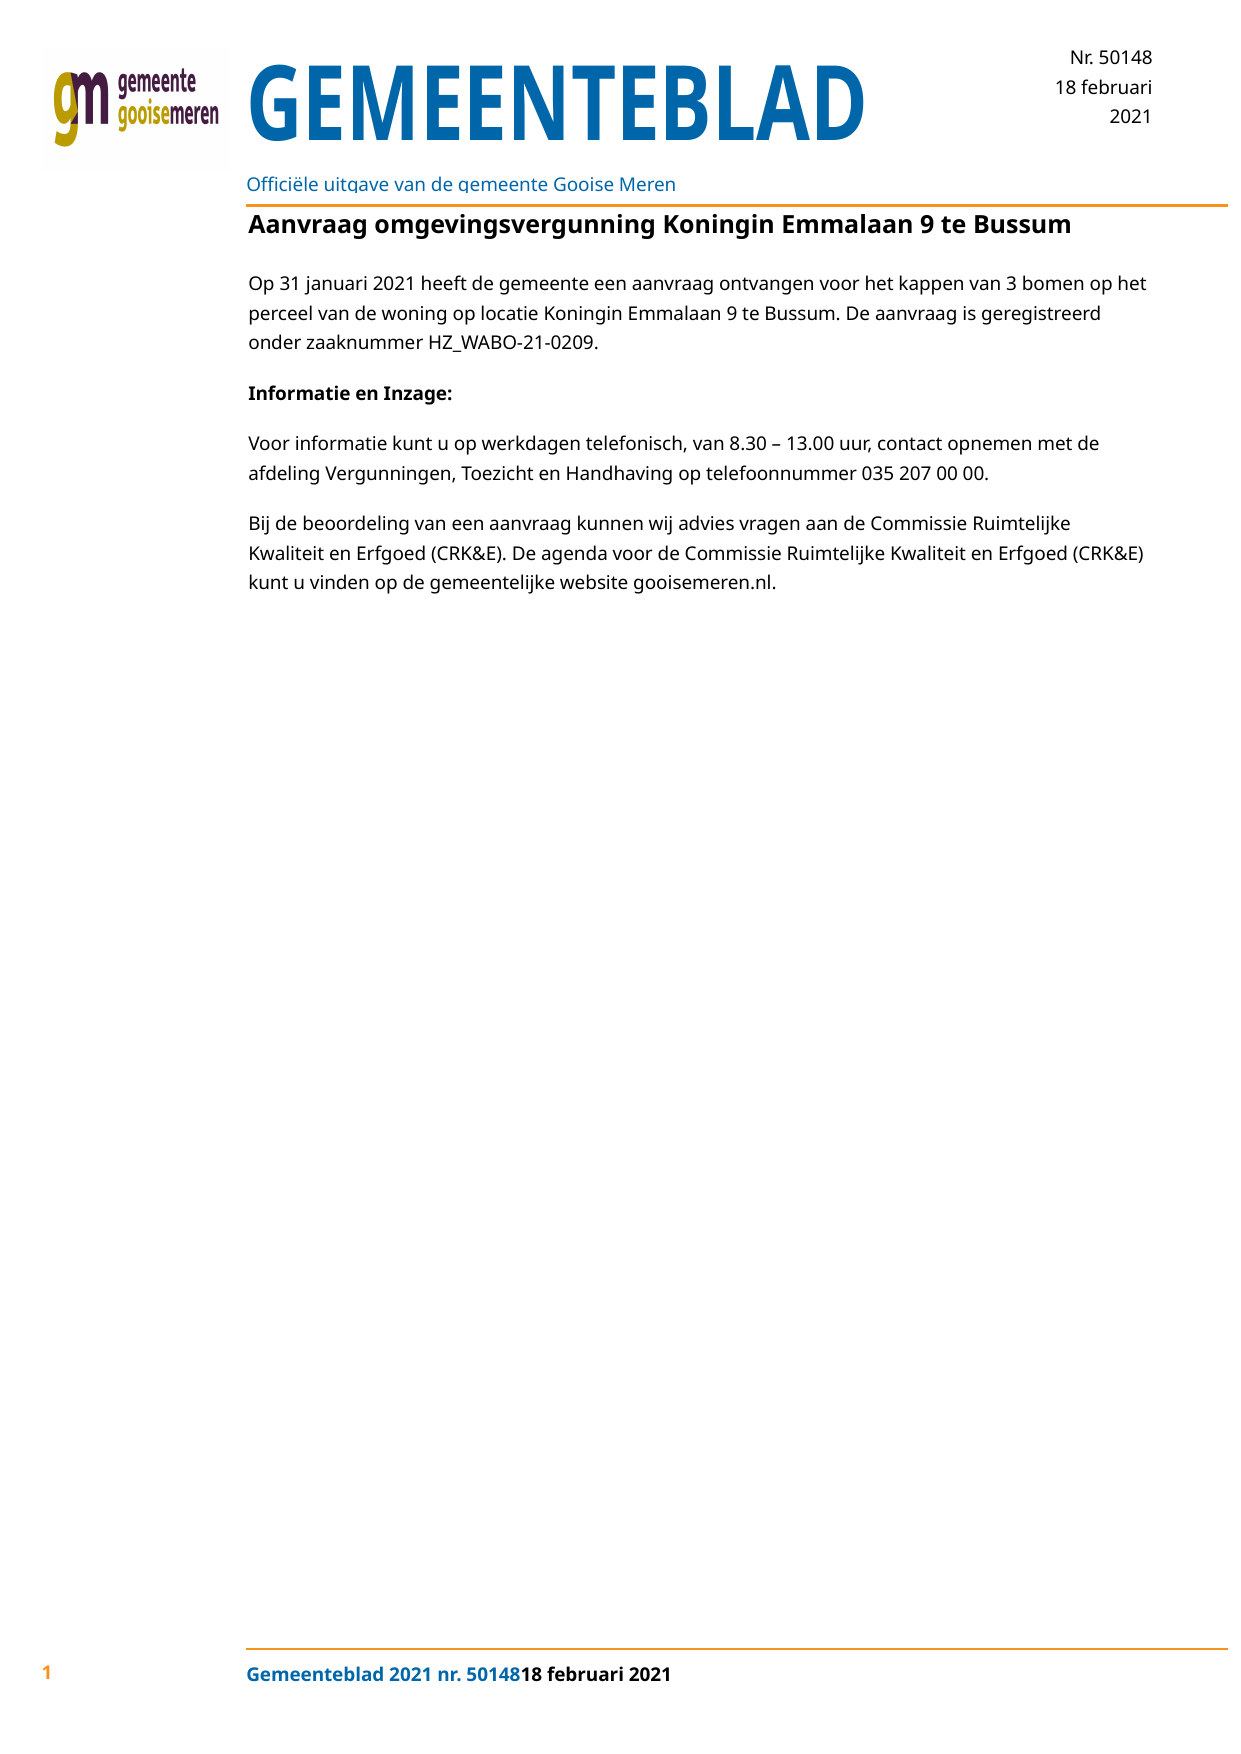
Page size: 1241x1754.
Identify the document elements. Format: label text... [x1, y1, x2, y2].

picture [41, 47, 231, 172]
text Informatie en Inzage: [248, 380, 1152, 406]
text Bij de beoordeling van een aanvraag kunnen wij advies vragen aan de Commissie Ruimtelijke Kwaliteit en Erfgoed (CRK&E). De agenda voor de Commissie Ruimtelijke Kwaliteit en Erfgoed (CRK&E) kunt u vinden op de gemeentelijke website gooisemeren.nl. [248, 510, 1152, 595]
text Op 31 januari 2021 heeft de gemeente een aanvraag ontvangen voor het kappen van 3 bomen op het perceel van de woning op locatie Koningin Emmalaan 9 te Bussum. De aanvraag is geregistreerd onder zaaknummer HZ_WABO-21-0209. [248, 270, 1152, 355]
text Aanvraag omgevingsvergunning Koningin Emmalaan 9 te Bussum [248, 207, 1152, 241]
text Voor informatie kunt u op werkdagen telefonisch, van 8.30 – 13.00 uur, contact opnemen met de afdeling Vergunningen, Toezicht en Handhaving op telefoonnummer 035 207 00 00. [248, 430, 1152, 486]
